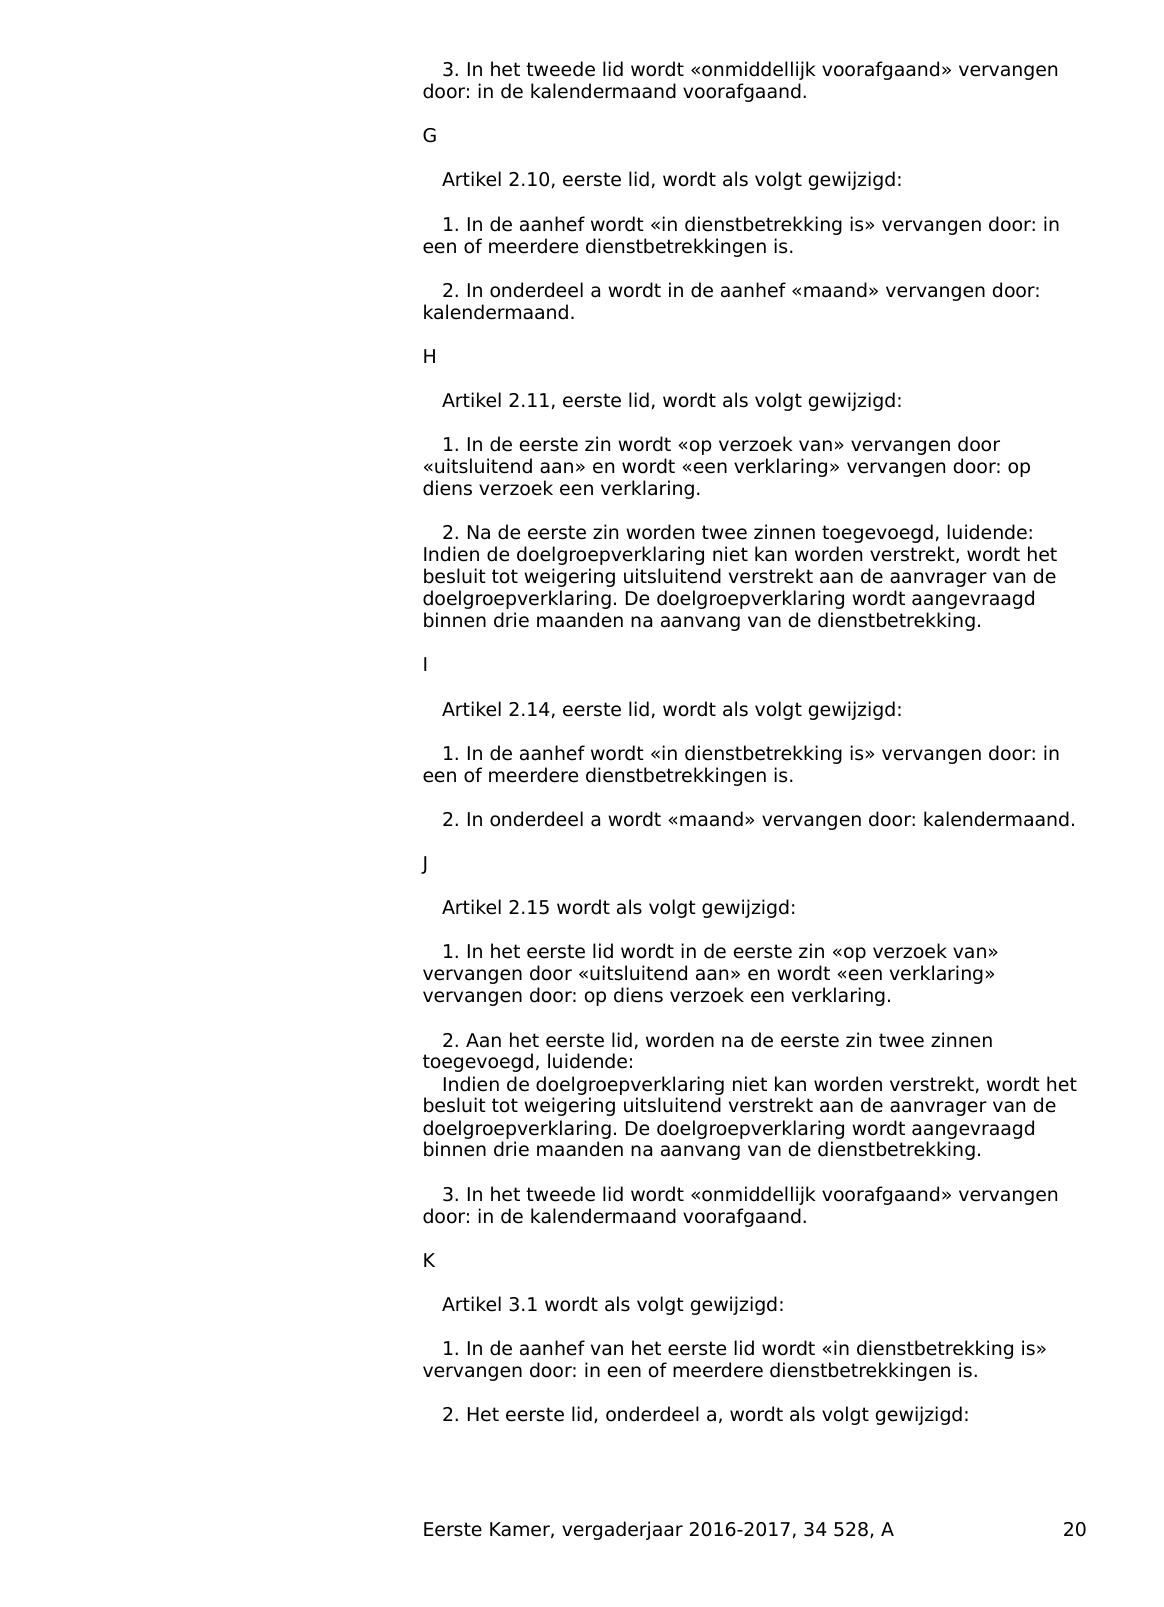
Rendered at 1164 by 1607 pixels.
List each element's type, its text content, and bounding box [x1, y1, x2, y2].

text 2. In onderdeel a wordt in de aanhef «maand» vervangen door: kalendermaand. [422, 280, 1087, 324]
text Indien de doelgroepverklaring niet kan worden verstrekt, wordt het besluit tot weigering uitsluitend verstrekt aan de aanvrager van de doelgroepverklaring. De doelgroepverklaring wordt aangevraagd binnen drie maanden na aanvang van de dienstbetrekking. [422, 1073, 1087, 1161]
text 1. In het eerste lid wordt in de eerste zin «op verzoek van» vervangen door «uitsluitend aan» en wordt «een verklaring» vervangen door: op diens verzoek een verklaring. [422, 941, 1087, 1007]
text 1. In de aanhef wordt «in dienstbetrekking is» vervangen door: in een of meerdere dienstbetrekkingen is. [422, 743, 1087, 787]
text 2. Aan het eerste lid, worden na de eerste zin twee zinnen toegevoegd, luidende: [422, 1029, 1087, 1073]
text 1. In de aanhef wordt «in dienstbetrekking is» vervangen door: in een of meerdere dienstbetrekkingen is. [422, 213, 1087, 257]
text 2. Na de eerste zin worden twee zinnen toegevoegd, luidende: Indien de doelgroepverklaring niet kan worden verstrekt, wordt het besluit tot weigering uitsluitend verstrekt aan de aanvrager van de doelgroepverklaring. De doelgroepverklaring wordt aangevraagd binnen drie maanden na aanvang van de dienstbetrekking. [422, 522, 1087, 632]
text 3. In het tweede lid wordt «onmiddellijk voorafgaand» vervangen door: in de kalendermaand voorafgaand. [422, 1183, 1087, 1227]
text K [422, 1250, 1087, 1272]
text J [422, 853, 1087, 875]
text Artikel 2.14, eerste lid, wordt als volgt gewijzigd: [422, 698, 1087, 721]
text Artikel 2.10, eerste lid, wordt als volgt gewijzigd: [422, 169, 1087, 191]
text I [422, 654, 1087, 676]
text Artikel 2.15 wordt als volgt gewijzigd: [422, 897, 1087, 919]
text Artikel 2.11, eerste lid, wordt als volgt gewijzigd: [422, 390, 1087, 412]
text 3. In het tweede lid wordt «onmiddellijk voorafgaand» vervangen door: in de kalendermaand voorafgaand. [422, 59, 1087, 103]
text 1. In de eerste zin wordt «op verzoek van» vervangen door «uitsluitend aan» en wordt «een verklaring» vervangen door: op diens verzoek een verklaring. [422, 434, 1087, 500]
text 1. In de aanhef van het eerste lid wordt «in dienstbetrekking is» vervangen door: in een of meerdere dienstbetrekkingen is. [422, 1338, 1087, 1382]
text G [422, 125, 1087, 147]
text 2. Het eerste lid, onderdeel a, wordt als volgt gewijzigd: [422, 1404, 1087, 1426]
text 2. In onderdeel a wordt «maand» vervangen door: kalendermaand. [422, 809, 1087, 831]
text Artikel 3.1 wordt als volgt gewijzigd: [422, 1294, 1087, 1316]
text H [422, 346, 1087, 368]
